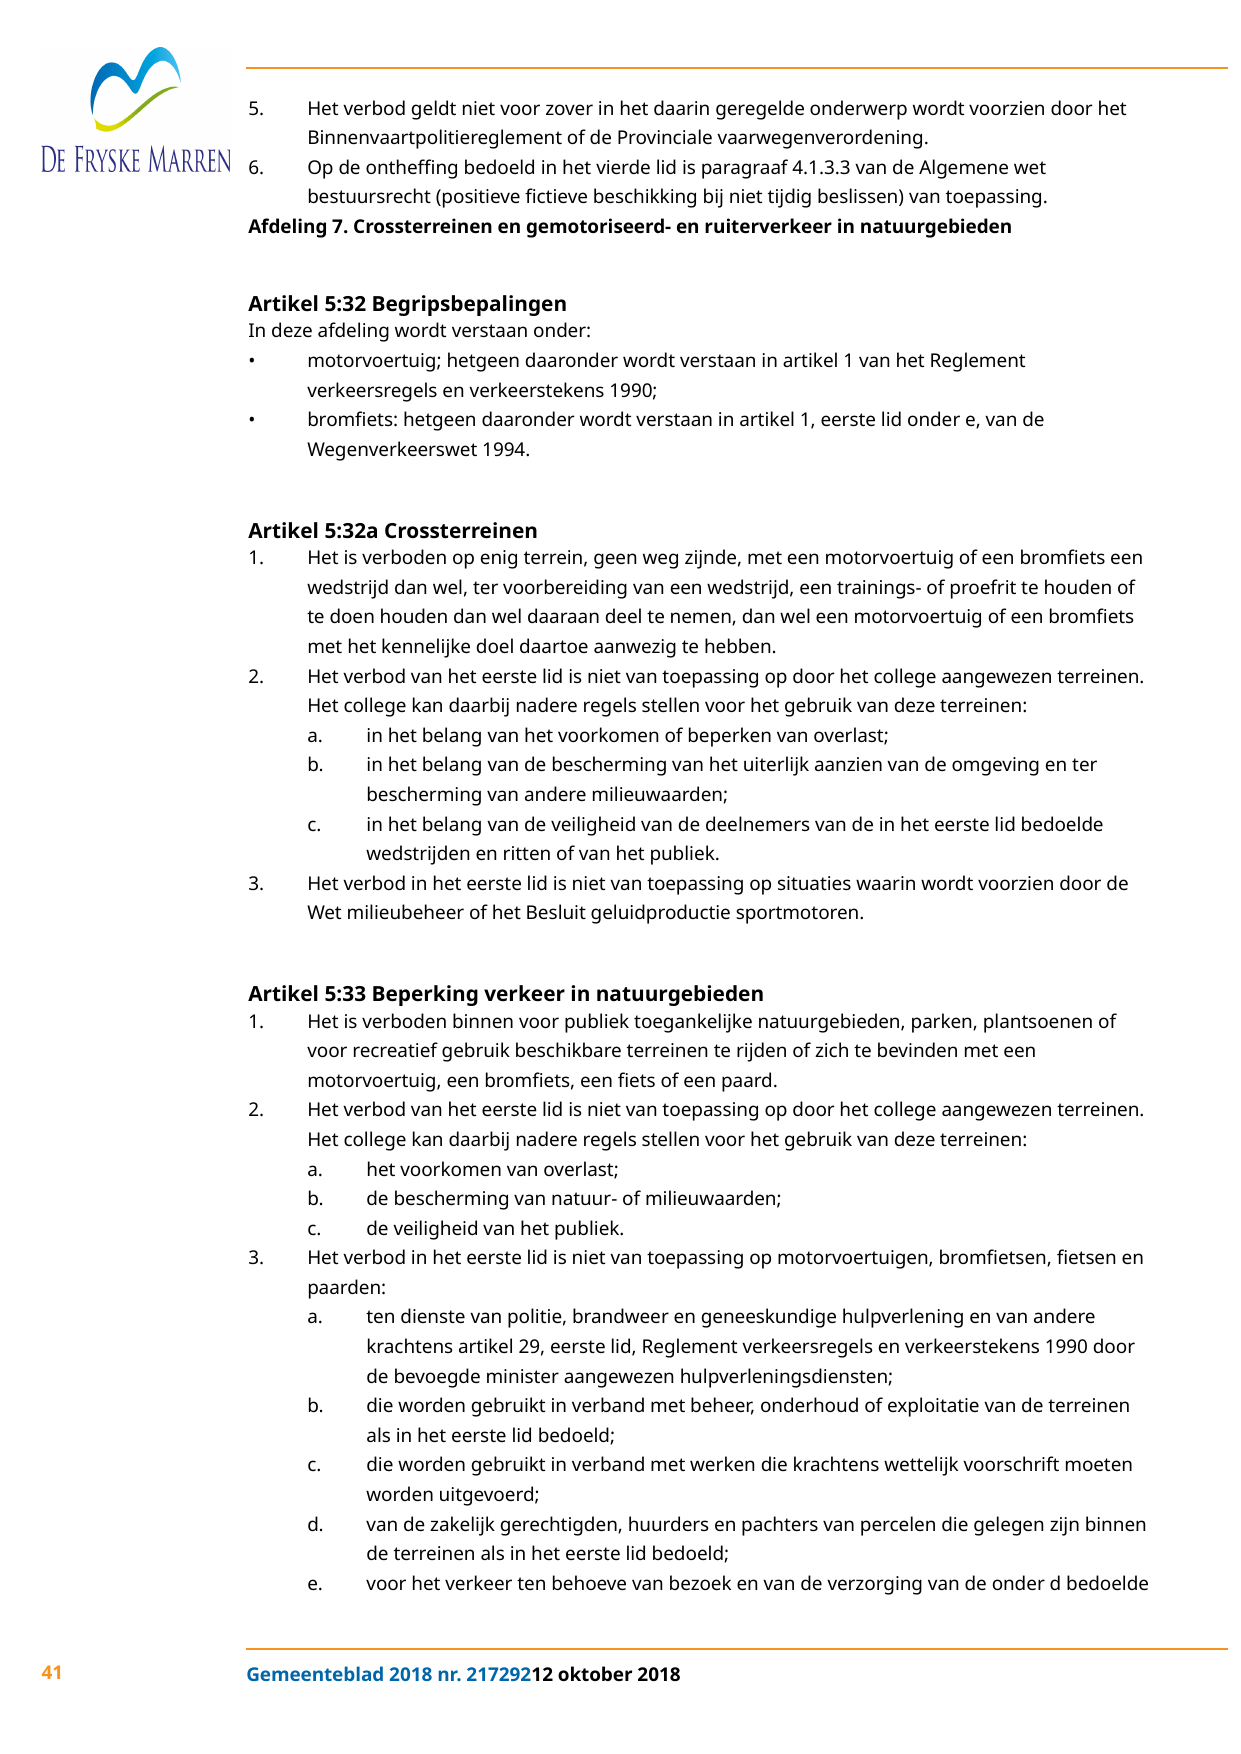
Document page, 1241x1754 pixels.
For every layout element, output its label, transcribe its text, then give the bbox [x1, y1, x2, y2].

list die worden gebruikt in verband met beheer, onderhoud of exploitatie van de terreinen als in het eerste lid bedoeld; [307, 1392, 1152, 1448]
list Het verbod in het eerste lid is niet van toepassing op situaties waarin wordt voorzien door de Wet milieubeheer of het Besluit geluidproductie sportmotoren. [248, 870, 1152, 925]
text Afdeling 7. Crossterreinen en gemotoriseerd- en ruiterverkeer in natuurgebieden [248, 213, 1152, 239]
text Artikel 5:32 Begripsbepalingen [248, 289, 1152, 318]
picture [41, 47, 231, 172]
list Het verbod van het eerste lid is niet van toepassing op door het college aangewezen terreinen. Het college kan daarbij nadere regels stellen voor het gebruik van deze terreinen: [248, 1097, 1152, 1152]
list in het belang van de bescherming van het uiterlijk aanzien van de omgeving en ter bescherming van andere milieuwaarden; [307, 752, 1152, 807]
list van de zakelijk gerechtigden, huurders en pachters van percelen die gelegen zijn binnen de terreinen als in het eerste lid bedoeld; [307, 1511, 1152, 1566]
list die worden gebruikt in verband met werken die krachtens wettelijk voorschrift moeten worden uitgevoerd; [307, 1452, 1152, 1507]
list Het verbod in het eerste lid is niet van toepassing op motorvoertuigen, bromfietsen, fietsen en paarden: [248, 1244, 1152, 1300]
list het voorkomen van overlast; [307, 1156, 1152, 1182]
list ten dienste van politie, brandweer en geneeskundige hulpverlening en van andere krachtens artikel 29, eerste lid, Reglement verkeersregels en verkeerstekens 1990 door de bevoegde minister aangewezen hulpverleningsdiensten; [307, 1304, 1152, 1389]
list in het belang van het voorkomen of beperken van overlast; [307, 722, 1152, 748]
list bromfiets: hetgeen daaronder wordt verstaan in artikel 1, eerste lid onder e, van de Wegenverkeerswet 1994. [248, 406, 1152, 462]
list voor het verkeer ten behoeve van bezoek en van de verzorging van de onder d bedoelde [307, 1570, 1152, 1596]
text Artikel 5:33 Beperking verkeer in natuurgebieden [248, 979, 1152, 1008]
text In deze afdeling wordt verstaan onder: [248, 318, 1152, 343]
list Het verbod geldt niet voor zover in het daarin geregelde onderwerp wordt voorzien door het Binnenvaartpolitiereglement of de Provinciale vaarwegenverordening. [248, 95, 1152, 150]
list Het verbod van het eerste lid is niet van toepassing op door het college aangewezen terreinen. Het college kan daarbij nadere regels stellen voor het gebruik van deze terreinen: [248, 663, 1152, 718]
list de veiligheid van het publiek. [307, 1215, 1152, 1241]
list Het is verboden op enig terrein, geen weg zijnde, met een motorvoertuig of een bromfiets een wedstrijd dan wel, ter voorbereiding van een wedstrijd, een trainings- of proefrit te houden of te doen houden dan wel daaraan deel te nemen, dan wel een motorvoertuig of een bromfiets met het kennelijke doel daartoe aanwezig te hebben. [248, 544, 1152, 659]
list in het belang van de veiligheid van de deelnemers van de in het eerste lid bedoelde wedstrijden en ritten of van het publiek. [307, 811, 1152, 866]
text Artikel 5:32a Crossterreinen [248, 516, 1152, 544]
list motorvoertuig; hetgeen daaronder wordt verstaan in artikel 1 van het Reglement verkeersregels en verkeerstekens 1990; [248, 347, 1152, 403]
list Op de ontheffing bedoeld in het vierde lid is paragraaf 4.1.3.3 van de Algemene wet bestuursrecht (positieve fictieve beschikking bij niet tijdig beslissen) van toepassing. [248, 154, 1152, 209]
list Het is verboden binnen voor publiek toegankelijke natuurgebieden, parken, plantsoenen of voor recreatief gebruik beschikbare terreinen te rijden of zich te bevinden met een motorvoertuig, een bromfiets, een fiets of een paard. [248, 1008, 1152, 1093]
list de bescherming van natuur- of milieuwaarden; [307, 1185, 1152, 1211]
